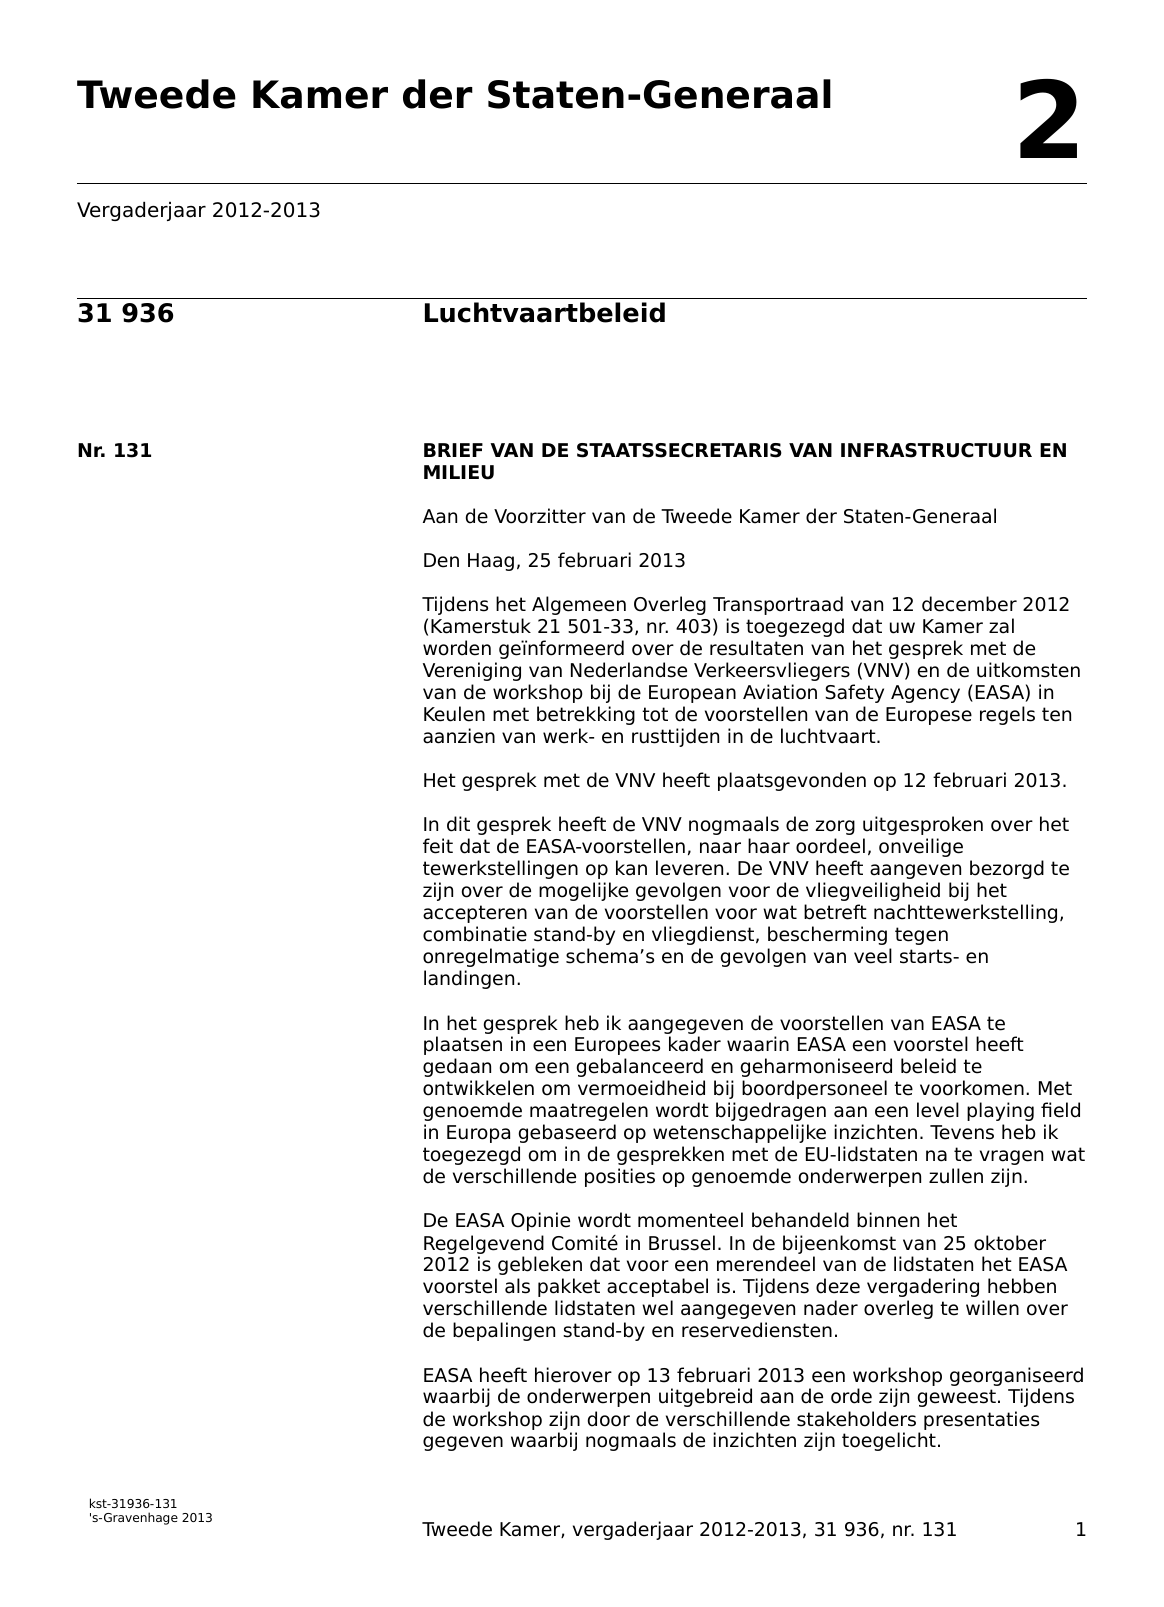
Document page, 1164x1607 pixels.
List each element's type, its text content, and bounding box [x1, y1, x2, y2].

table_header Tweede Kamer der Staten-Generaal [77, 59, 886, 183]
text Tijdens het Algemeen Overleg Transportraad van 12 december 2012 (Kamerstuk 21 501-33, nr. 403) is toegezegd dat uw Kamer zal worden geïnformeerd over de resultaten van het gesprek met de Vereniging van Nederlandse Verkeersvliegers (VNV) en de uitkomsten van de workshop bij de European Aviation Safety Agency (EASA) in Keulen met betrekking tot de voorstellen van de Europese regels ten aanzien van werk- en rusttijden in de luchtvaart. [422, 594, 1087, 748]
table_header 2 [886, 59, 1087, 183]
text In dit gesprek heeft de VNV nogmaals de zorg uitgesproken over het feit dat de EASA-voorstellen, naar haar oordeel, onveilige tewerkstellingen op kan leveren. De VNV heeft aangeven bezorgd te zijn over de mogelijke gevolgen voor de vliegveiligheid bij het accepteren van de voorstellen voor wat betreft nachttewerkstelling, combinatie stand-by en vliegdienst, bescherming tegen onregelmatige schema’s en de gevolgen van veel starts- en landingen. [422, 814, 1087, 990]
text Het gesprek met de VNV heeft plaatsgevonden op 12 februari 2013. [422, 770, 1087, 792]
text Aan de Voorzitter van de Tweede Kamer der Staten-Generaal [422, 506, 1087, 528]
text De EASA Opinie wordt momenteel behandeld binnen het Regelgevend Comité in Brussel. In de bijeenkomst van 25 oktober 2012 is gebleken dat voor een merendeel van de lidstaten het EASA voorstel als pakket acceptabel is. Tijdens deze vergadering hebben verschillende lidstaten wel aangegeven nader overleg te willen over de bepalingen stand-by en reservediensten. [422, 1210, 1087, 1342]
subtitle Nr. 131 BRIEF VAN DE STAATSSECRETARIS VAN INFRASTRUCTUUR EN MILIEU [77, 440, 1087, 484]
text 's-Gravenhage 2013 [88, 1511, 323, 1525]
text Den Haag, 25 februari 2013 [422, 550, 1087, 572]
text In het gesprek heb ik aangegeven de voorstellen van EASA te plaatsen in een Europees kader waarin EASA een voorstel heeft gedaan om een gebalanceerd en geharmoniseerd beleid te ontwikkelen om vermoeidheid bij boordpersoneel te voorkomen. Met genoemde maatregelen wordt bijgedragen aan een level playing field in Europa gebaseerd op wetenschappelijke inzichten. Tevens heb ik toegezegd om in de gesprekken met de EU-lidstaten na te vragen wat de verschillende posities op genoemde onderwerpen zullen zijn. [422, 1012, 1087, 1188]
subtitle 31 936 Luchtvaartbeleid [77, 299, 1087, 329]
text EASA heeft hierover op 13 februari 2013 een workshop georganiseerd waarbij de onderwerpen uitgebreid aan de orde zijn geweest. Tijdens de workshop zijn door de verschillende stakeholders presentaties gegeven waarbij nogmaals de inzichten zijn toegelicht. [422, 1364, 1087, 1452]
text kst-31936-131 [88, 1497, 323, 1511]
table_cell Vergaderjaar 2012-2013 [77, 184, 1087, 298]
